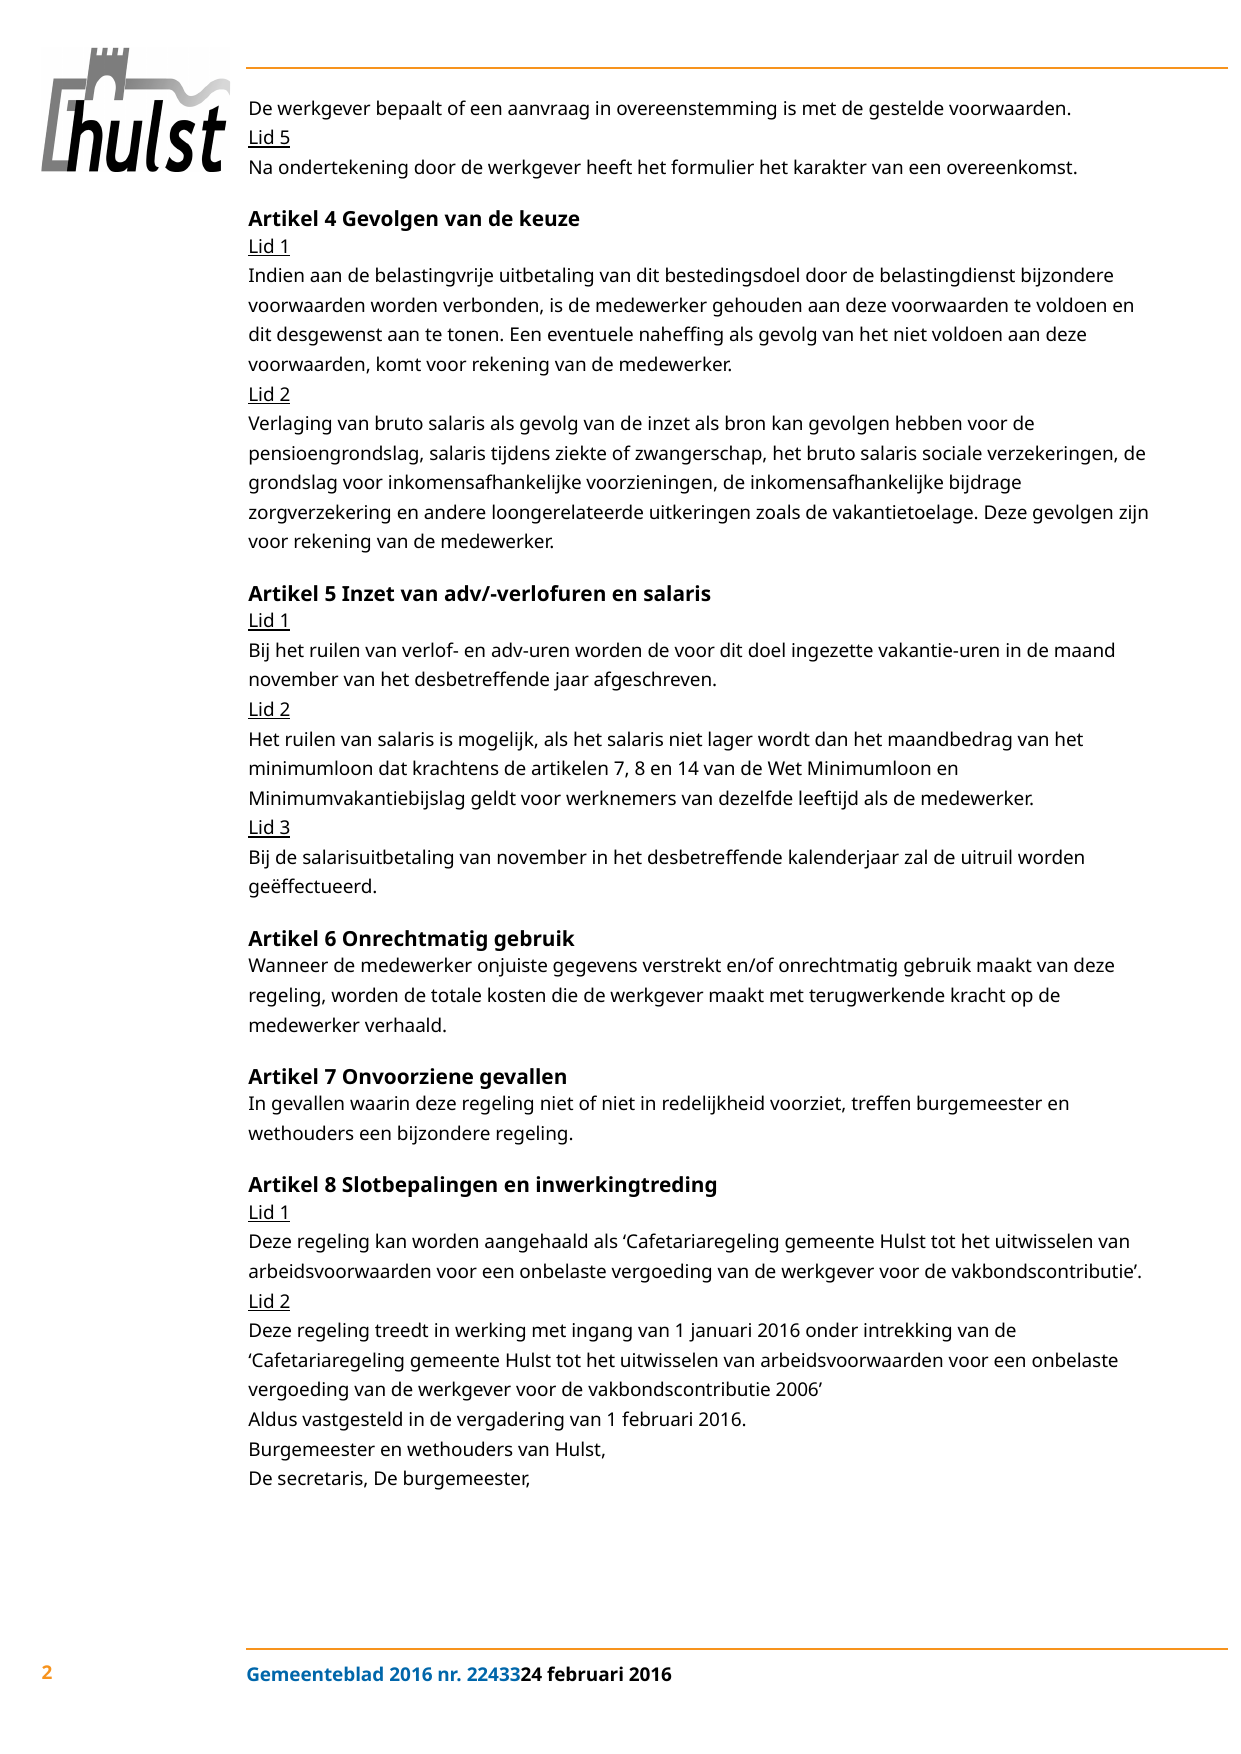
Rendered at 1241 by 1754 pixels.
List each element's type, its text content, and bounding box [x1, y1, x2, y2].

text Lid 1 [248, 233, 1152, 258]
text Artikel 7 Onvoorziene gevallen [248, 1062, 1152, 1091]
text De werkgever bepaalt of een aanvraag in overeenstemming is met de gestelde voorwaarden. [248, 95, 1152, 121]
picture [41, 47, 231, 172]
text Bij het ruilen van verlof- en adv-uren worden de voor dit doel ingezette vakantie-uren in de maand november van het desbetreffende jaar afgeschreven. [248, 637, 1152, 692]
text De secretaris, De burgemeester, [248, 1465, 1152, 1491]
text Deze regeling kan worden aangehaald als ‘Cafetariaregeling gemeente Hulst tot het uitwisselen van arbeidsvoorwaarden voor een onbelaste vergoeding van de werkgever voor de vakbondscontributie’. [248, 1229, 1152, 1284]
text Lid 2 [248, 1288, 1152, 1313]
text Artikel 8 Slotbepalingen en inwerkingtreding [248, 1171, 1152, 1199]
text Artikel 6 Onrechtmatig gebruik [248, 924, 1152, 953]
text Aldus vastgesteld in de vergadering van 1 februari 2016. [248, 1406, 1152, 1432]
text Lid 2 [248, 381, 1152, 406]
text Lid 5 [248, 124, 1152, 150]
text Artikel 4 Gevolgen van de keuze [248, 204, 1152, 233]
text Lid 1 [248, 1199, 1152, 1225]
text Artikel 5 Inzet van adv/-verlofuren en salaris [248, 579, 1152, 607]
text Lid 3 [248, 814, 1152, 840]
text Het ruilen van salaris is mogelijk, als het salaris niet lager wordt dan het maandbedrag van het minimumloon dat krachtens de artikelen 7, 8 en 14 van de Wet Minimumloon en Minimumvakantiebijslag geldt voor werknemers van dezelfde leeftijd als de medewerker. [248, 726, 1152, 811]
text Na ondertekening door de werkgever heeft het formulier het karakter van een overeenkomst. [248, 154, 1152, 180]
text In gevallen waarin deze regeling niet of niet in redelijkheid voorziet, treffen burgemeester en wethouders een bijzondere regeling. [248, 1091, 1152, 1146]
text Verlaging van bruto salaris als gevolg van de inzet als bron kan gevolgen hebben voor de pensioengrondslag, salaris tijdens ziekte of zwangerschap, het bruto salaris sociale verzekeringen, de grondslag voor inkomensafhankelijke voorzieningen, de inkomensafhankelijke bijdrage zorgverzekering en andere loongerelateerde uitkeringen zoals de vakantietoelage. Deze gevolgen zijn voor rekening van de medewerker. [248, 410, 1152, 554]
text Bij de salarisuitbetaling van november in het desbetreffende kalenderjaar zal de uitruil worden geëffectueerd. [248, 844, 1152, 899]
text Lid 2 [248, 696, 1152, 722]
text Indien aan de belastingvrije uitbetaling van dit bestedingsdoel door de belastingdienst bijzondere voorwaarden worden verbonden, is de medewerker gehouden aan deze voorwaarden te voldoen en dit desgewenst aan te tonen. Een eventuele naheffing als gevolg van het niet voldoen aan deze voorwaarden, komt voor rekening van de medewerker. [248, 262, 1152, 377]
text Burgemeester en wethouders van Hulst, [248, 1436, 1152, 1461]
text Lid 1 [248, 607, 1152, 633]
text Deze regeling treedt in werking met ingang van 1 januari 2016 onder intrekking van de ‘Cafetariaregeling gemeente Hulst tot het uitwisselen van arbeidsvoorwaarden voor een onbelaste vergoeding van de werkgever voor de vakbondscontributie 2006’ [248, 1317, 1152, 1402]
text Wanneer de medewerker onjuiste gegevens verstrekt en/of onrechtmatig gebruik maakt van deze regeling, worden de totale kosten die de werkgever maakt met terugwerkende kracht op de medewerker verhaald. [248, 953, 1152, 1037]
